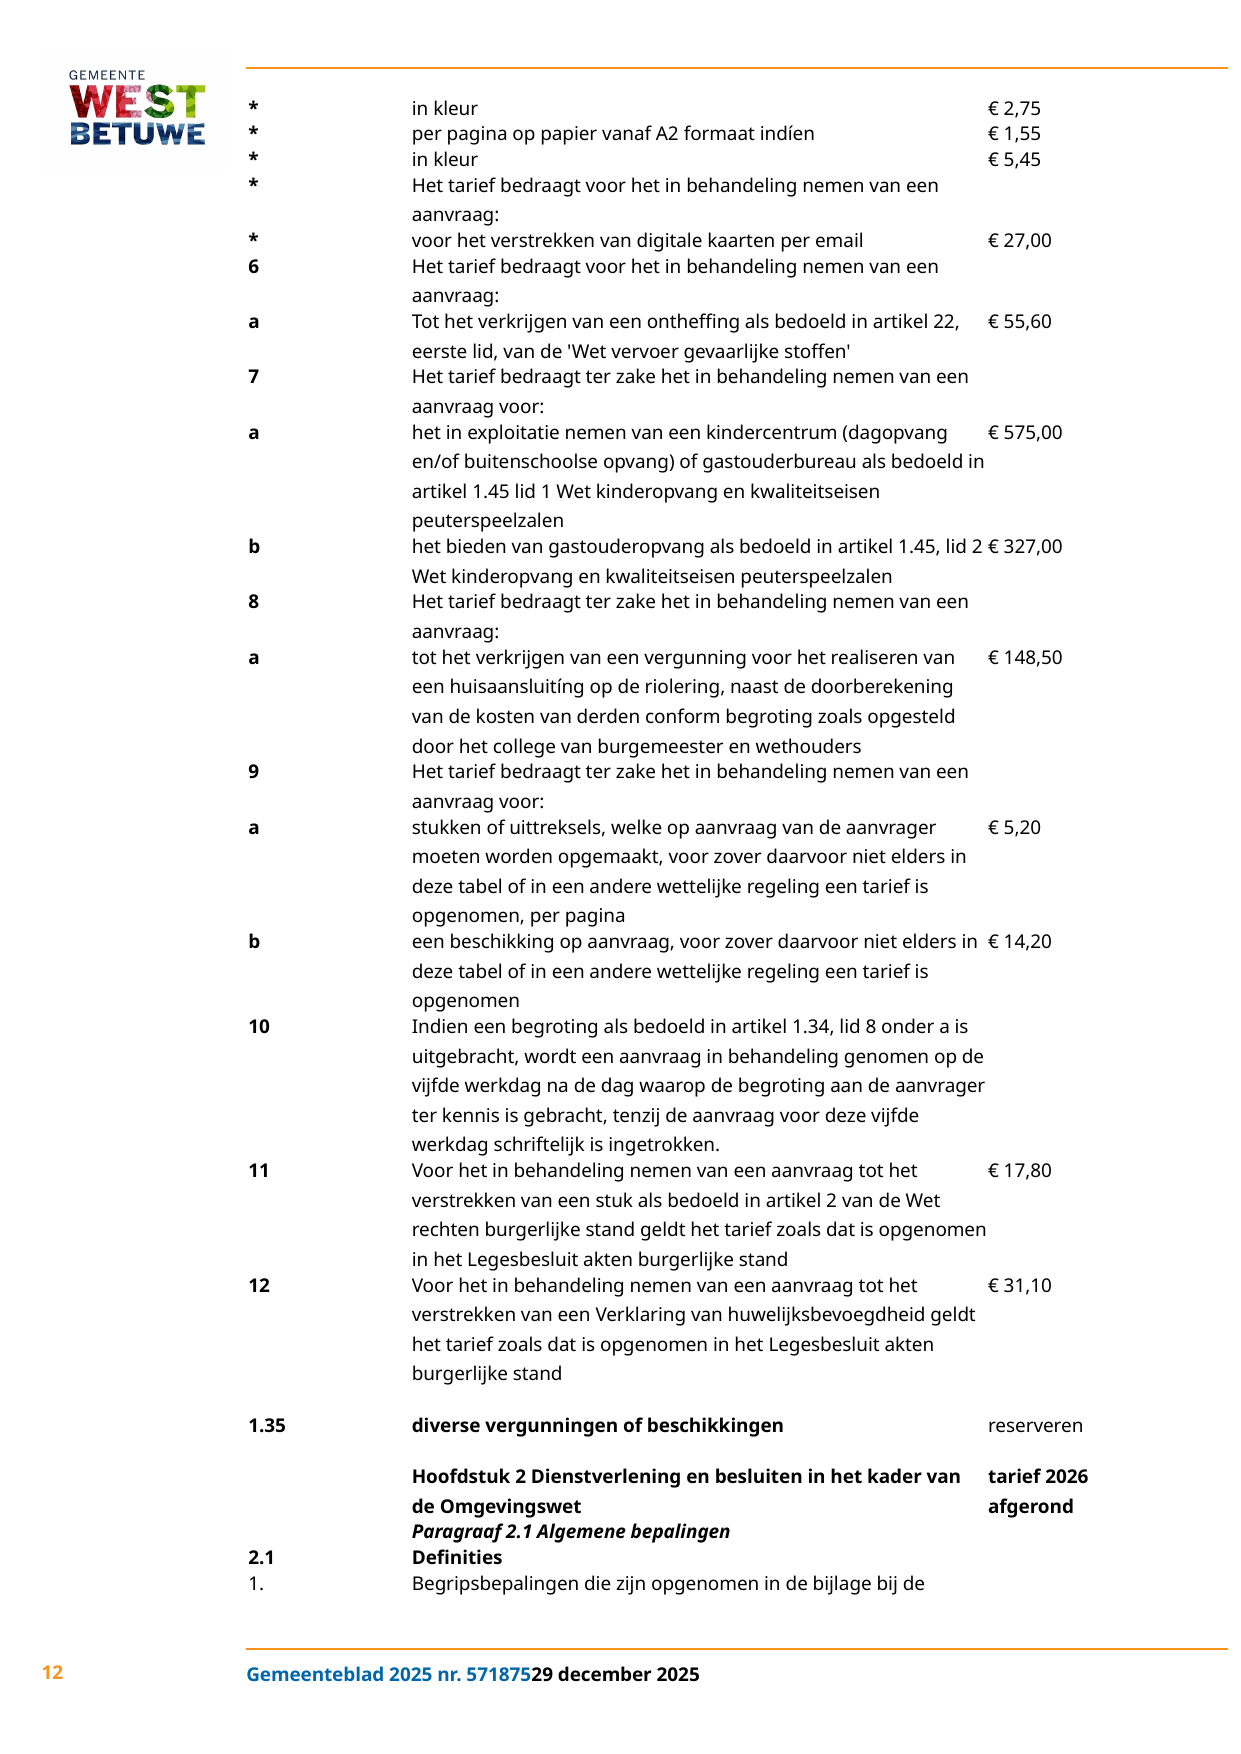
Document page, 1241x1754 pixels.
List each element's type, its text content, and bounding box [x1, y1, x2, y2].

table_cell [412, 1438, 988, 1463]
table_cell tot het verkrijgen van een vergunning voor het realiseren van een huisaansluitíng op de riolering, naast de doorberekening van de kosten van derden conform begroting zoals opgesteld door het college van burgemeester en wethouders [412, 644, 988, 758]
table_cell 11 [248, 1157, 412, 1272]
table_cell [988, 253, 1152, 308]
table_cell [988, 759, 1152, 814]
table_cell in kleur [412, 95, 988, 121]
table_cell [988, 589, 1152, 644]
table_cell 1.35 [248, 1412, 412, 1438]
table_cell [248, 1386, 412, 1412]
table_cell € 14,20 [988, 928, 1152, 1013]
table_cell [988, 1519, 1152, 1544]
table_cell reserveren [988, 1412, 1152, 1438]
table_cell Het tarief bedraagt ter zake het in behandeling nemen van een aanvraag voor: [412, 759, 988, 814]
table_cell € 2,75 [988, 95, 1152, 121]
table_cell Het tarief bedraagt voor het in behandeling nemen van een aanvraag: [412, 172, 988, 227]
table_cell Definities [412, 1545, 988, 1570]
table_cell 10 [248, 1013, 412, 1157]
table_cell 8 [248, 589, 412, 644]
table_cell € 17,80 [988, 1157, 1152, 1272]
table_cell € 5,45 [988, 146, 1152, 172]
picture [41, 47, 231, 172]
table_cell [988, 1013, 1152, 1157]
table_cell * [248, 172, 412, 227]
table_cell * [248, 146, 412, 172]
table_cell [248, 1519, 412, 1544]
table_cell * [248, 227, 412, 253]
table_cell € 55,60 [988, 308, 1152, 364]
table_cell [988, 172, 1152, 227]
table_cell € 27,00 [988, 227, 1152, 253]
table_cell Begripsbepalingen die zijn opgenomen in de bijlage bij de [412, 1570, 988, 1596]
table_cell het in exploitatie nemen van een kindercentrum (dagopvang en/of buitenschoolse opvang) of gastouderbureau als bedoeld in artikel 1.45 lid 1 Wet kinderopvang en kwaliteitseisen peuterspeelzalen [412, 419, 988, 533]
table_cell € 1,55 [988, 121, 1152, 146]
table_cell € 575,00 [988, 419, 1152, 533]
table_cell [412, 1386, 988, 1412]
table_cell * [248, 121, 412, 146]
table_cell het bieden van gastouderopvang als bedoeld in artikel 1.45, lid 2 Wet kinderopvang en kwaliteitseisen peuterspeelzalen [412, 534, 988, 589]
table_cell [988, 1545, 1152, 1570]
table_cell 2.1 [248, 1545, 412, 1570]
table_cell [988, 1386, 1152, 1412]
table_cell 12 [248, 1272, 412, 1386]
table_cell Indien een begroting als bedoeld in artikel 1.34, lid 8 onder a is uitgebracht, wordt een aanvraag in behandeling genomen op de vijfde werkdag na de dag waarop de begroting aan de aanvrager ter kennis is gebracht, tenzij de aanvraag voor deze vijfde werkdag schriftelijk is ingetrokken. [412, 1013, 988, 1157]
table_cell € 148,50 [988, 644, 1152, 758]
table_cell 6 [248, 253, 412, 308]
table_cell a [248, 644, 412, 758]
table_cell tarief 2026 afgerond [988, 1464, 1152, 1519]
table_cell stukken of uittreksels, welke op aanvraag van de aanvrager moeten worden opgemaakt, voor zover daarvoor niet elders in deze tabel of in een andere wettelijke regeling een tarief is opgenomen, per pagina [412, 814, 988, 928]
table_cell Het tarief bedraagt ter zake het in behandeling nemen van een aanvraag voor: [412, 364, 988, 419]
table_cell 7 [248, 364, 412, 419]
table_cell Het tarief bedraagt voor het in behandeling nemen van een aanvraag: [412, 253, 988, 308]
table_cell Voor het in behandeling nemen van een aanvraag tot het verstrekken van een stuk als bedoeld in artikel 2 van de Wet rechten burgerlijke stand geldt het tarief zoals dat is opgenomen in het Legesbesluit akten burgerlijke stand [412, 1157, 988, 1272]
table_cell a [248, 308, 412, 364]
table_cell € 327,00 [988, 534, 1152, 589]
table_cell a [248, 814, 412, 928]
table_cell b [248, 928, 412, 1013]
table_cell per pagina op papier vanaf A2 formaat indíen [412, 121, 988, 146]
table_cell € 5,20 [988, 814, 1152, 928]
table_cell een beschikking op aanvraag, voor zover daarvoor niet elders in deze tabel of in een andere wettelijke regeling een tarief is opgenomen [412, 928, 988, 1013]
table_cell Voor het in behandeling nemen van een aanvraag tot het verstrekken van een Verklaring van huwelijksbevoegdheid geldt het tarief zoals dat is opgenomen in het Legesbesluit akten burgerlijke stand [412, 1272, 988, 1386]
table_cell [248, 1464, 412, 1519]
table_cell diverse vergunningen of beschikkingen [412, 1412, 988, 1438]
table_cell 1. [248, 1570, 412, 1596]
table_cell Het tarief bedraagt ter zake het in behandeling nemen van een aanvraag: [412, 589, 988, 644]
table_cell b [248, 534, 412, 589]
table_cell € 31,10 [988, 1272, 1152, 1386]
table_cell voor het verstrekken van digitale kaarten per email [412, 227, 988, 253]
table_cell in kleur [412, 146, 988, 172]
table_cell [988, 364, 1152, 419]
table_cell a [248, 419, 412, 533]
table_cell 9 [248, 759, 412, 814]
table_cell [988, 1438, 1152, 1463]
table_cell * [248, 95, 412, 121]
table_cell Hoofdstuk 2 Dienstverlening en besluiten in het kader van de Omgevingswet [412, 1464, 988, 1519]
table_cell Paragraaf 2.1 Algemene bepalingen [412, 1519, 988, 1544]
table_cell Tot het verkrijgen van een ontheffing als bedoeld in artikel 22, eerste lid, van de 'Wet vervoer gevaarlijke stoffen' [412, 308, 988, 364]
table_cell [988, 1570, 1152, 1596]
table_cell [248, 1438, 412, 1463]
